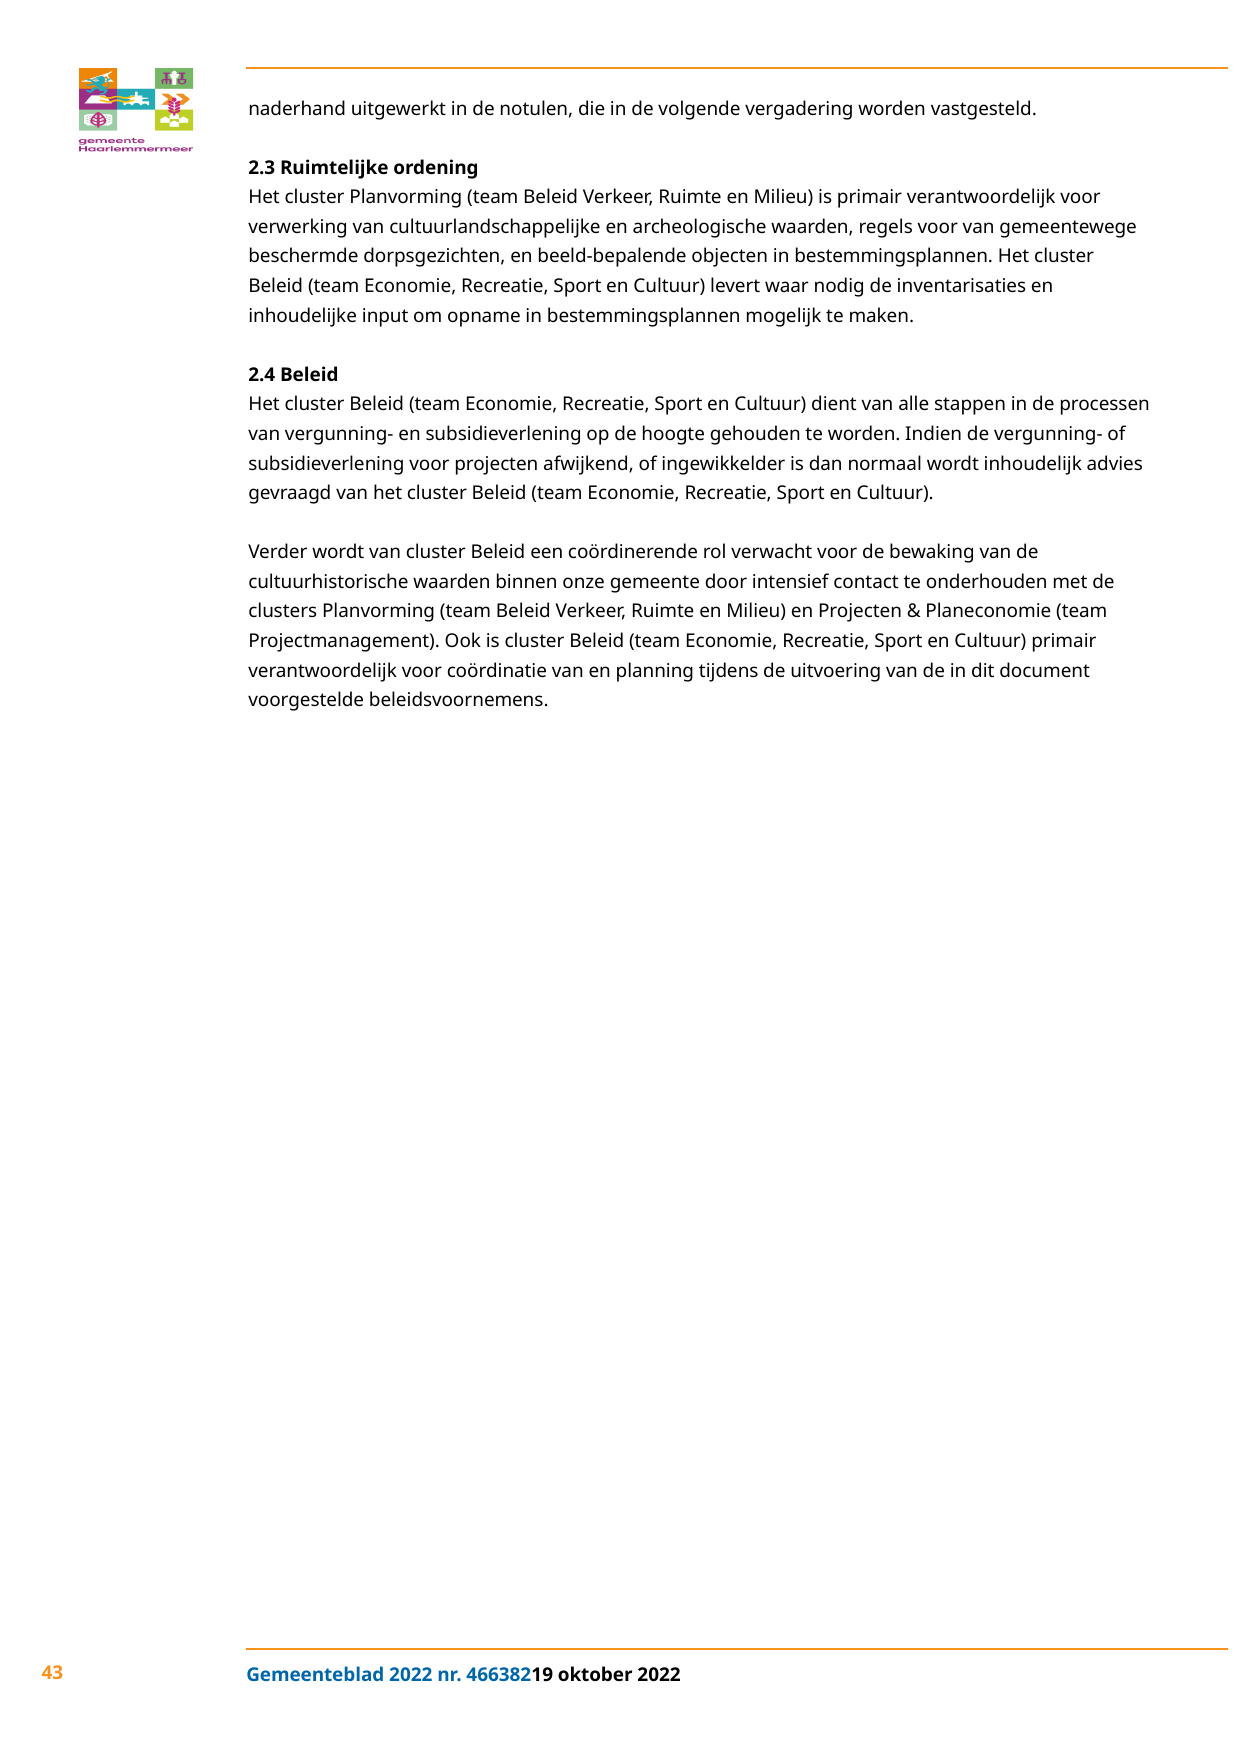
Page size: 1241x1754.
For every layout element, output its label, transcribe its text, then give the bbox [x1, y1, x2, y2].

text 2.4 Beleid [248, 361, 1152, 387]
text Het cluster Beleid (team Economie, Recreatie, Sport en Cultuur) dient van alle stappen in de processen van vergunning- en subsidieverlening op de hoogte gehouden te worden. Indien de vergunning- of subsidieverlening voor projecten afwijkend, of ingewikkelder is dan normaal wordt inhoudelijk advies gevraagd van het cluster Beleid (team Economie, Recreatie, Sport en Cultuur). [248, 391, 1152, 505]
picture [41, 47, 231, 172]
text Het cluster Planvorming (team Beleid Verkeer, Ruimte en Milieu) is primair verantwoordelijk voor verwerking van cultuurlandschappelijke en archeologische waarden, regels voor van gemeentewege beschermde dorpsgezichten, en beeld-bepalende objecten in bestemmingsplannen. Het cluster Beleid (team Economie, Recreatie, Sport en Cultuur) levert waar nodig de inventarisaties en inhoudelijke input om opname in bestemmingsplannen mogelijk te maken. [248, 183, 1152, 328]
text naderhand uitgewerkt in de notulen, die in de volgende vergadering worden vastgesteld. [248, 95, 1152, 121]
text 2.3 Ruimtelijke ordening [248, 154, 1152, 180]
text Verder wordt van cluster Beleid een coördinerende rol verwacht voor de bewaking van de cultuurhistorische waarden binnen onze gemeente door intensief contact te onderhouden met de clusters Planvorming (team Beleid Verkeer, Ruimte en Milieu) en Projecten & Planeconomie (team Projectmanagement). Ook is cluster Beleid (team Economie, Recreatie, Sport en Cultuur) primair verantwoordelijk voor coördinatie van en planning tijdens de uitvoering van de in dit document voorgestelde beleidsvoornemens. [248, 538, 1152, 712]
